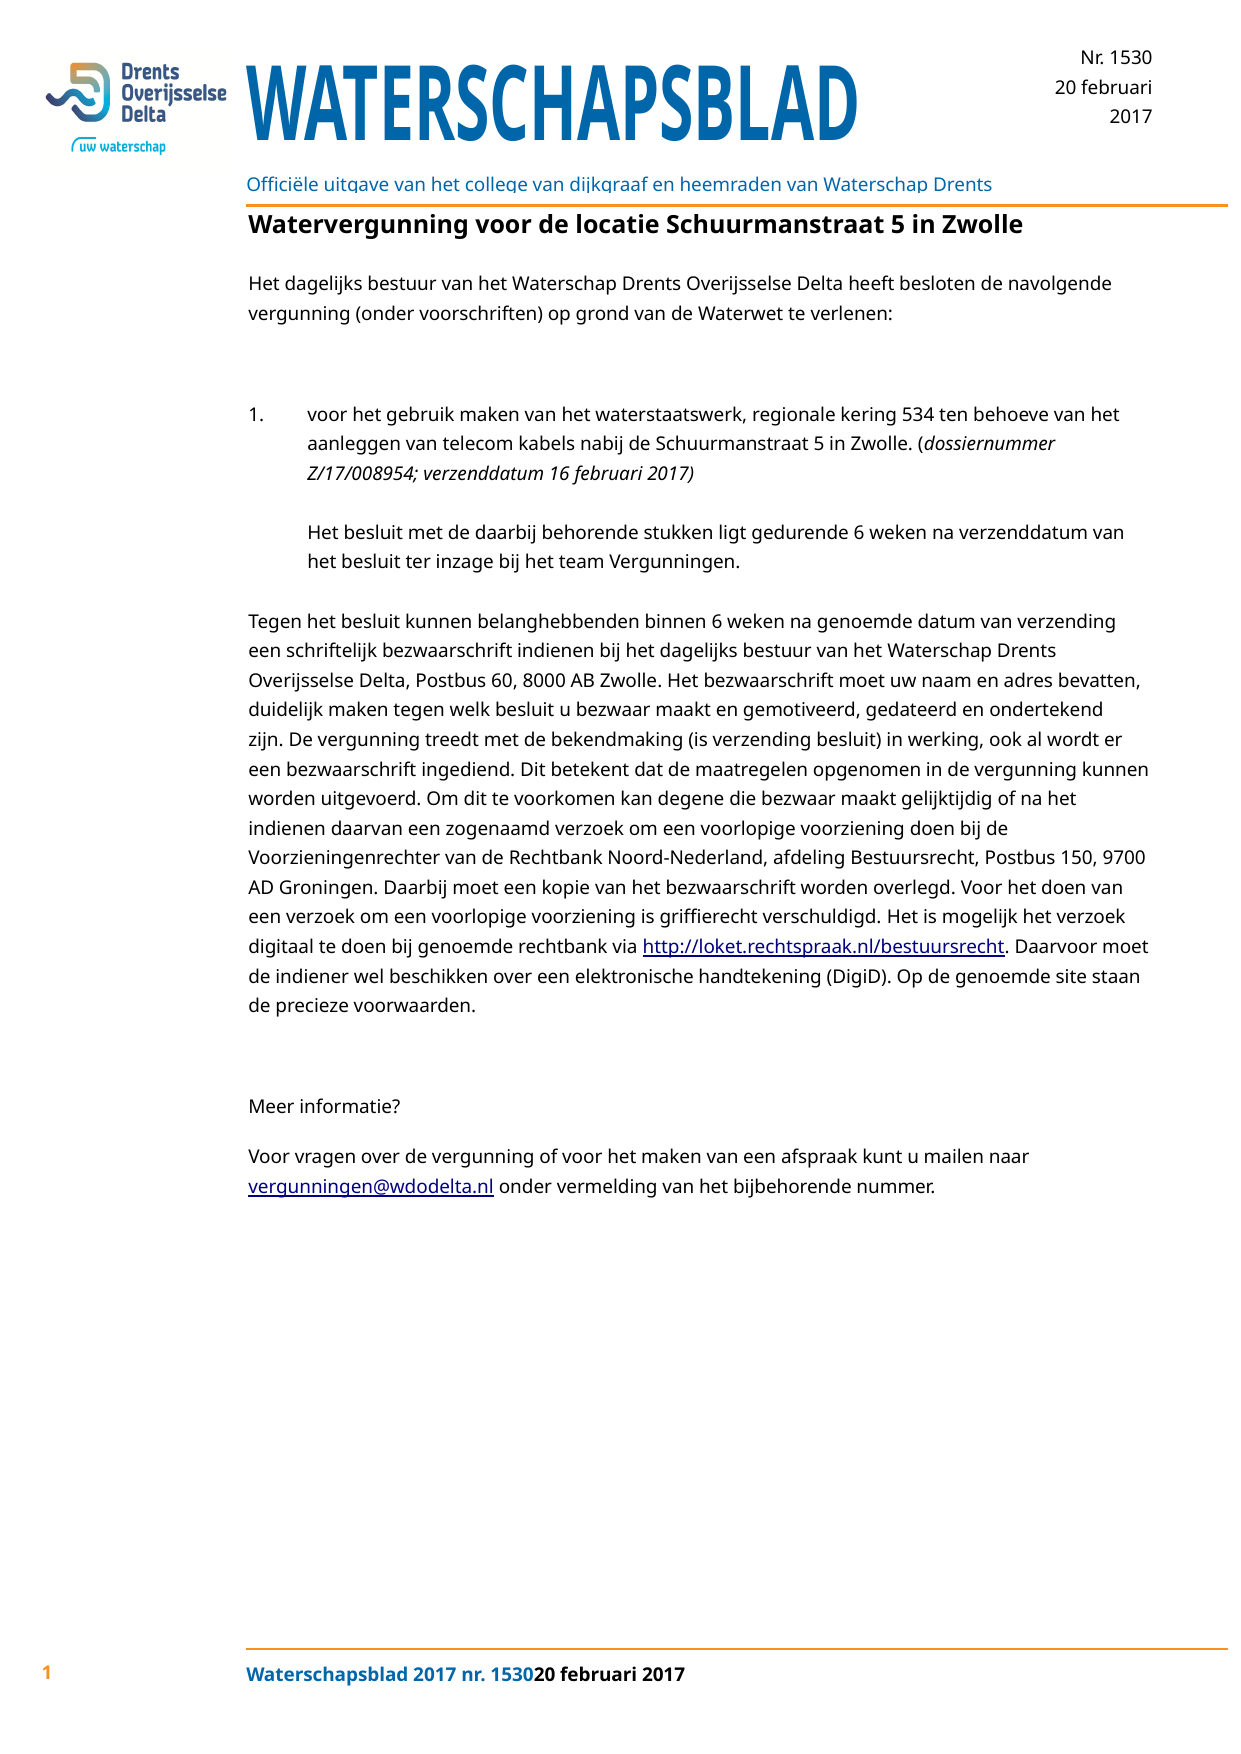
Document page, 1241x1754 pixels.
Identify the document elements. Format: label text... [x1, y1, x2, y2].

text Meer informatie? [248, 1093, 1152, 1119]
picture [41, 47, 231, 172]
list voor het gebruik maken van het waterstaatswerk, regionale kering 534 ten behoeve van het aanleggen van telecom kabels nabij de Schuurmanstraat 5 in Zwolle. (dossiernummer Z/17/008954; verzenddatum 16 februari 2017) [248, 401, 1152, 486]
text Tegen het besluit kunnen belanghebbenden binnen 6 weken na genoemde datum van verzending een schriftelijk bezwaarschrift indienen bij het dagelijks bestuur van het Waterschap Drents Overijsselse Delta, Postbus 60, 8000 AB Zwolle. Het bezwaarschrift moet uw naam en adres bevatten, duidelijk maken tegen welk besluit u bezwaar maakt en gemotiveerd, gedateerd en ondertekend zijn. De vergunning treedt met de bekendmaking (is verzending besluit) in werking, ook al wordt er een bezwaarschrift ingediend. Dit betekent dat de maatregelen opgenomen in de vergunning kunnen worden uitgevoerd. Om dit te voorkomen kan degene die bezwaar maakt gelijktijdig of na het indienen daarvan een zogenaamd verzoek om een voorlopige voorziening doen bij de Voorzieningenrechter van de Rechtbank Noord-Nederland, afdeling Bestuursrecht, Postbus 150, 9700 AD Groningen. Daarbij moet een kopie van het bezwaarschrift worden overlegd. Voor het doen van een verzoek om een voorlopige voorziening is griffierecht verschuldigd. Het is mogelijk het verzoek digitaal te doen bij genoemde rechtbank via http://loket.rechtspraak.nl/bestuursrecht. Daarvoor moet de indiener wel beschikken over een elektronische handtekening (DigiD). Op de genoemde site staan de precieze voorwaarden. [248, 608, 1152, 1018]
text Het dagelijks bestuur van het Waterschap Drents Overijsselse Delta heeft besloten de navolgende vergunning (onder voorschriften) op grond van de Waterwet te verlenen: [248, 270, 1152, 326]
list Het besluit met de daarbij behorende stukken ligt gedurende 6 weken na verzenddatum van het besluit ter inzage bij het team Vergunningen. [248, 519, 1152, 574]
text Voor vragen over de vergunning of voor het maken van een afspraak kunt u mailen naar vergunningen@wdodelta.nl onder vermelding van het bijbehorende nummer. [248, 1144, 1152, 1199]
text Watervergunning voor de locatie Schuurmanstraat 5 in Zwolle [248, 207, 1152, 241]
